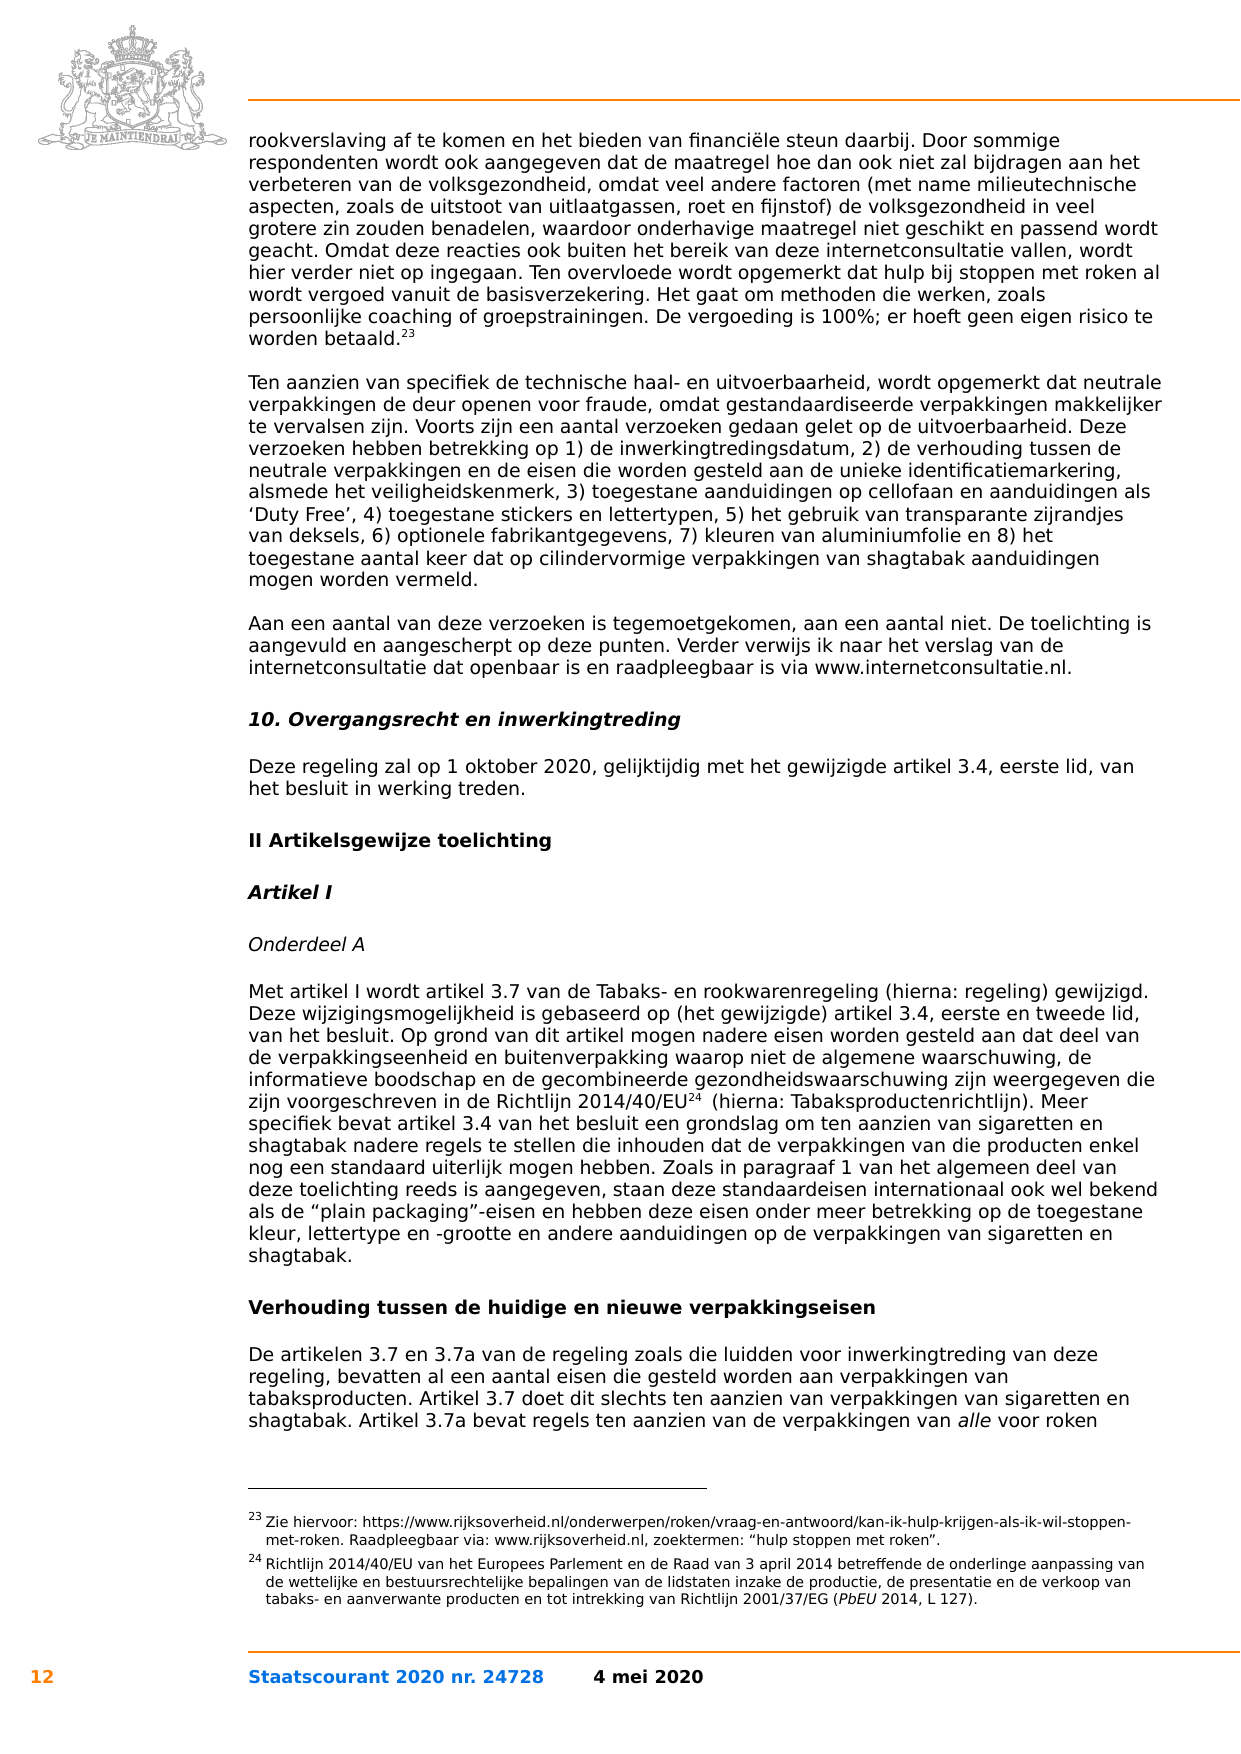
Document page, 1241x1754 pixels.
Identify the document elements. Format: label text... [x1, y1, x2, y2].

subtitle 10. Overgangsrecht en inwerkingtreding [248, 709, 1163, 731]
subtitle Artikel I [248, 882, 1163, 904]
text Deze regeling zal op 1 oktober 2020, gelijktijdig met het gewijzigde artikel 3.4, eerste lid, van het besluit in werking treden. [248, 756, 1163, 800]
text Zie hiervoor: https://www.rijksoverheid.nl/onderwerpen/roken/vraag-en-antwoord/kan-ik-hulp-krijgen-als-ik-wil-stoppen-met-roken. Raadpleegbaar via: www.rijksoverheid.nl, zoektermen: “hulp stoppen met roken”. [248, 1510, 1163, 1549]
text Met artikel I wordt artikel 3.7 van de Tabaks- en rookwarenregeling (hierna: regeling) gewijzigd. Deze wijzigingsmogelijkheid is gebaseerd op (het gewijzigde) artikel 3.4, eerste en tweede lid, van het besluit. Op grond van dit artikel mogen nadere eisen worden gesteld aan dat deel van de verpakkingseenheid en buitenverpakking waarop niet de algemene waarschuwing, de informatieve boodschap en de gecombineerde gezondheidswaarschuwing zijn weergegeven die zijn voorgeschreven in de Richtlijn 2014/40/EU (hierna: Tabaksproductenrichtlijn). Meer specifiek bevat artikel 3.4 van het besluit een grondslag om ten aanzien van sigaretten en shagtabak nadere regels te stellen die inhouden dat de verpakkingen van die producten enkel nog een standaard uiterlijk mogen hebben. Zoals in paragraaf 1 van het algemeen deel van deze toelichting reeds is aangegeven, staan deze standaardeisen internationaal ook wel bekend als de “plain packaging”-eisen en hebben deze eisen onder meer betrekking op de toegestane kleur, lettertype en -grootte en andere aanduidingen op de verpakkingen van sigaretten en shagtabak. [248, 981, 1163, 1267]
text Richtlijn 2014/40/EU van het Europees Parlement en de Raad van 3 april 2014 betreffende de onderlinge aanpassing van de wettelijke en bestuursrechtelijke bepalingen van de lidstaten inzake de productie, de presentatie en de verkoop van tabaks- en aanverwante producten en tot intrekking van Richtlijn 2001/37/EG (PbEU 2014, L 127). [248, 1552, 1163, 1608]
subtitle Onderdeel A [248, 934, 1163, 956]
subtitle II Artikelsgewijze toelichting [248, 830, 1163, 852]
text Aan een aantal van deze verzoeken is tegemoetgekomen, aan een aantal niet. De toelichting is aangevuld en aangescherpt op deze punten. Verder verwijs ik naar het verslag van de internetconsultatie dat openbaar is en raadpleegbaar is via www.internetconsultatie.nl. [248, 613, 1163, 679]
text rookverslaving af te komen en het bieden van financiële steun daarbij. Door sommige respondenten wordt ook aangegeven dat de maatregel hoe dan ook niet zal bijdragen aan het verbeteren van de volksgezondheid, omdat veel andere factoren (met name milieutechnische aspecten, zoals de uitstoot van uitlaatgassen, roet en fijnstof) de volksgezondheid in veel grotere zin zouden benadelen, waardoor onderhavige maatregel niet geschikt en passend wordt geacht. Omdat deze reacties ook buiten het bereik van deze internetconsultatie vallen, wordt hier verder niet op ingegaan. Ten overvloede wordt opgemerkt dat hulp bij stoppen met roken al wordt vergoed vanuit de basisverzekering. Het gaat om methoden die werken, zoals persoonlijke coaching of groepstrainingen. De vergoeding is 100%; er hoeft geen eigen risico te worden betaald. [248, 130, 1163, 350]
text De artikelen 3.7 en 3.7a van de regeling zoals die luidden voor inwerkingtreding van deze regeling, bevatten al een aantal eisen die gesteld worden aan verpakkingen van tabaksproducten. Artikel 3.7 doet dit slechts ten aanzien van verpakkingen van sigaretten en shagtabak. Artikel 3.7a bevat regels ten aanzien van de verpakkingen van alle voor roken [248, 1344, 1163, 1432]
picture [38, 25, 227, 150]
text Ten aanzien van specifiek de technische haal- en uitvoerbaarheid, wordt opgemerkt dat neutrale verpakkingen de deur openen voor fraude, omdat gestandaardiseerde verpakkingen makkelijker te vervalsen zijn. Voorts zijn een aantal verzoeken gedaan gelet op de uitvoerbaarheid. Deze verzoeken hebben betrekking op 1) de inwerkingtredingsdatum, 2) de verhouding tussen de neutrale verpakkingen en de eisen die worden gesteld aan de unieke identificatiemarkering, alsmede het veiligheidskenmerk, 3) toegestane aanduidingen op cellofaan en aanduidingen als ‘Duty Free’, 4) toegestane stickers en lettertypen, 5) het gebruik van transparante zijrandjes van deksels, 6) optionele fabrikantgegevens, 7) kleuren van aluminiumfolie en 8) het toegestane aantal keer dat op cilindervormige verpakkingen van shagtabak aanduidingen mogen worden vermeld. [248, 372, 1163, 591]
subtitle Verhouding tussen de huidige en nieuwe verpakkingseisen [248, 1297, 1163, 1319]
